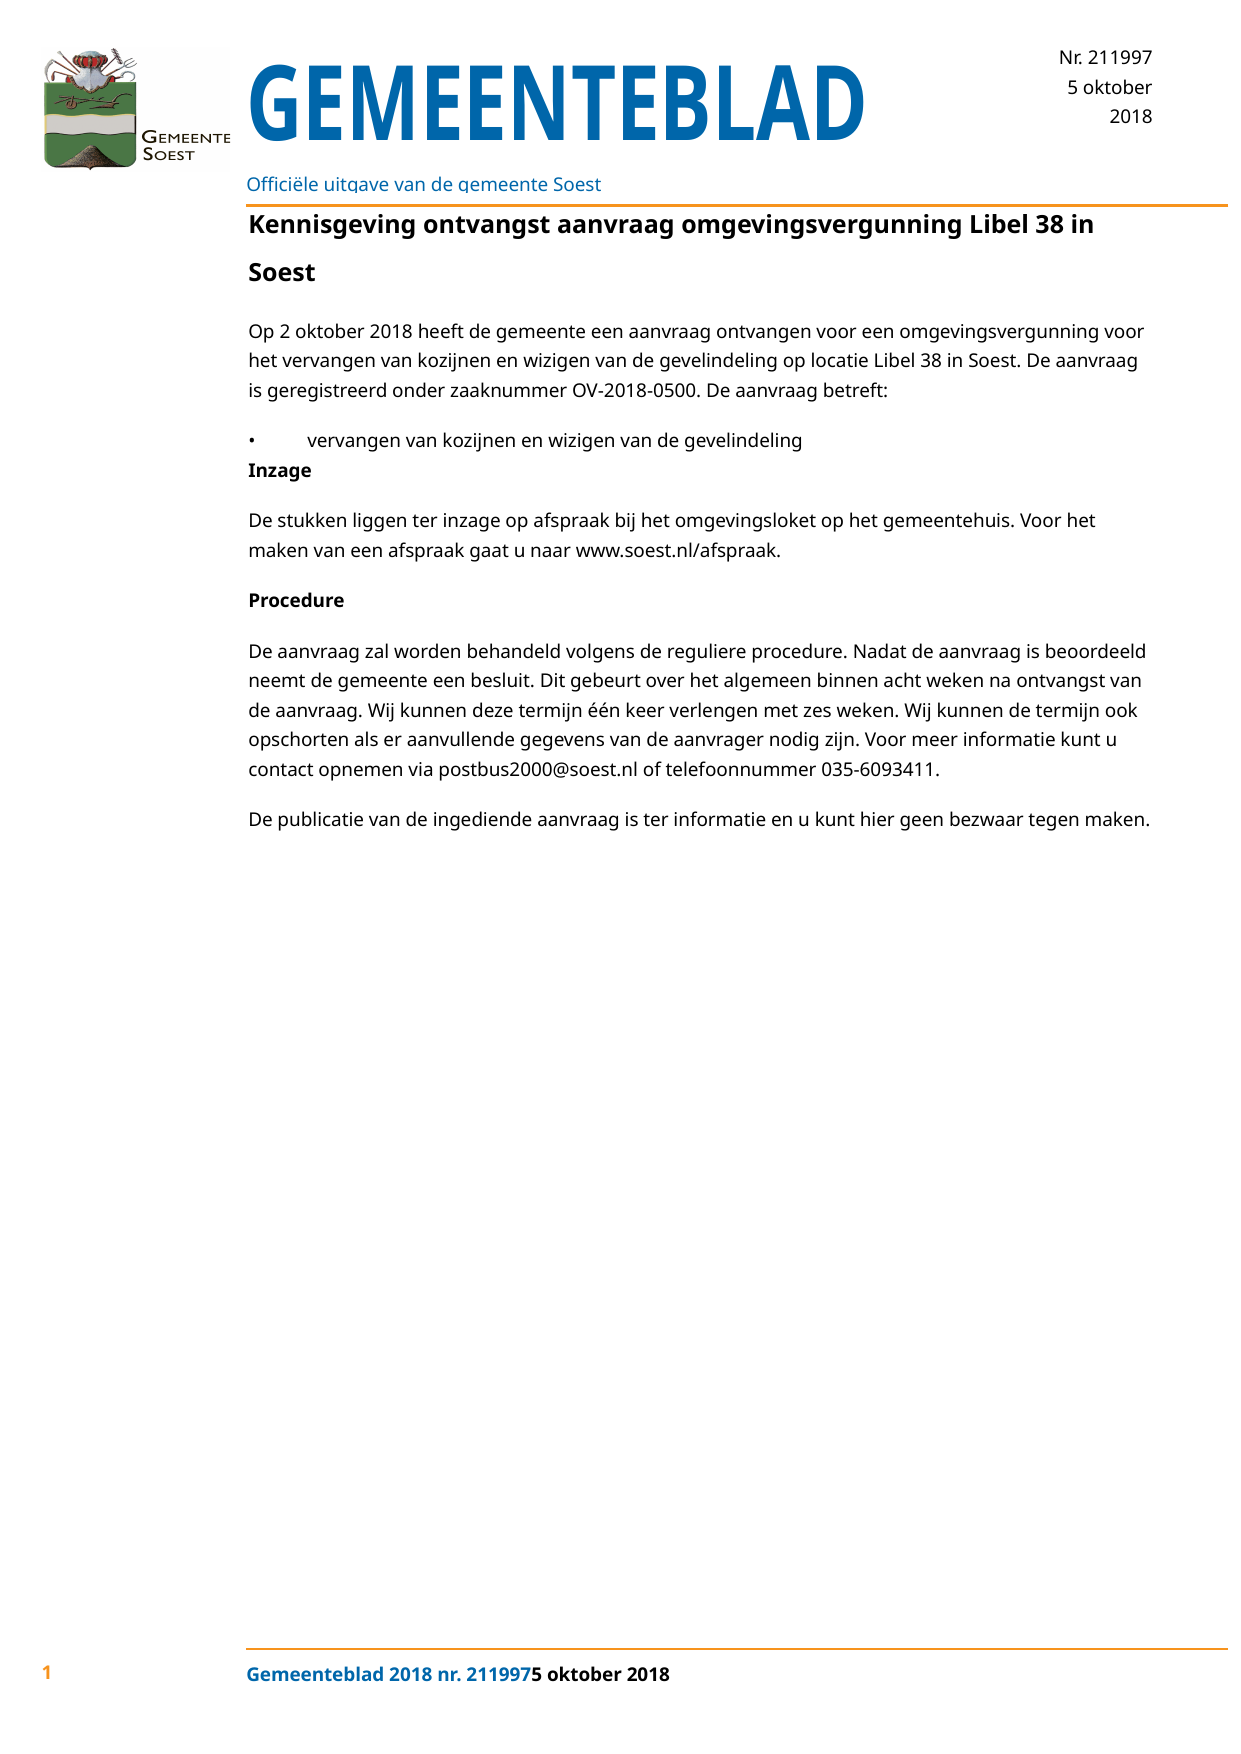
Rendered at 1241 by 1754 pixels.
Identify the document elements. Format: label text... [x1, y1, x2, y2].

text De stukken liggen ter inzage op afspraak bij het omgevingsloket op het gemeentehuis. Voor het maken van een afspraak gaat u naar www.soest.nl/afspraak. [248, 507, 1152, 563]
text Kennisgeving ontvangst aanvraag omgevingsvergunning Libel 38 in Soest [248, 207, 1152, 288]
list vervangen van kozijnen en wizigen van de gevelindeling [248, 427, 1152, 453]
text De publicatie van de ingediende aanvraag is ter informatie en u kunt hier geen bezwaar tegen maken. [248, 807, 1152, 832]
text Inzage [248, 457, 1152, 483]
text Procedure [248, 587, 1152, 613]
picture [41, 47, 231, 172]
text De aanvraag zal worden behandeld volgens de reguliere procedure. Nadat de aanvraag is beoordeeld neemt de gemeente een besluit. Dit gebeurt over het algemeen binnen acht weken na ontvangst van de aanvraag. Wij kunnen deze termijn één keer verlengen met zes weken. Wij kunnen de termijn ook opschorten als er aanvullende gegevens van de aanvrager nodig zijn. Voor meer informatie kunt u contact opnemen via postbus2000@soest.nl of telefoonnummer 035-6093411. [248, 638, 1152, 782]
text Op 2 oktober 2018 heeft de gemeente een aanvraag ontvangen voor een omgevingsvergunning voor het vervangen van kozijnen en wizigen van de gevelindeling op locatie Libel 38 in Soest. De aanvraag is geregistreerd onder zaaknummer OV-2018-0500. De aanvraag betreft: [248, 318, 1152, 403]
